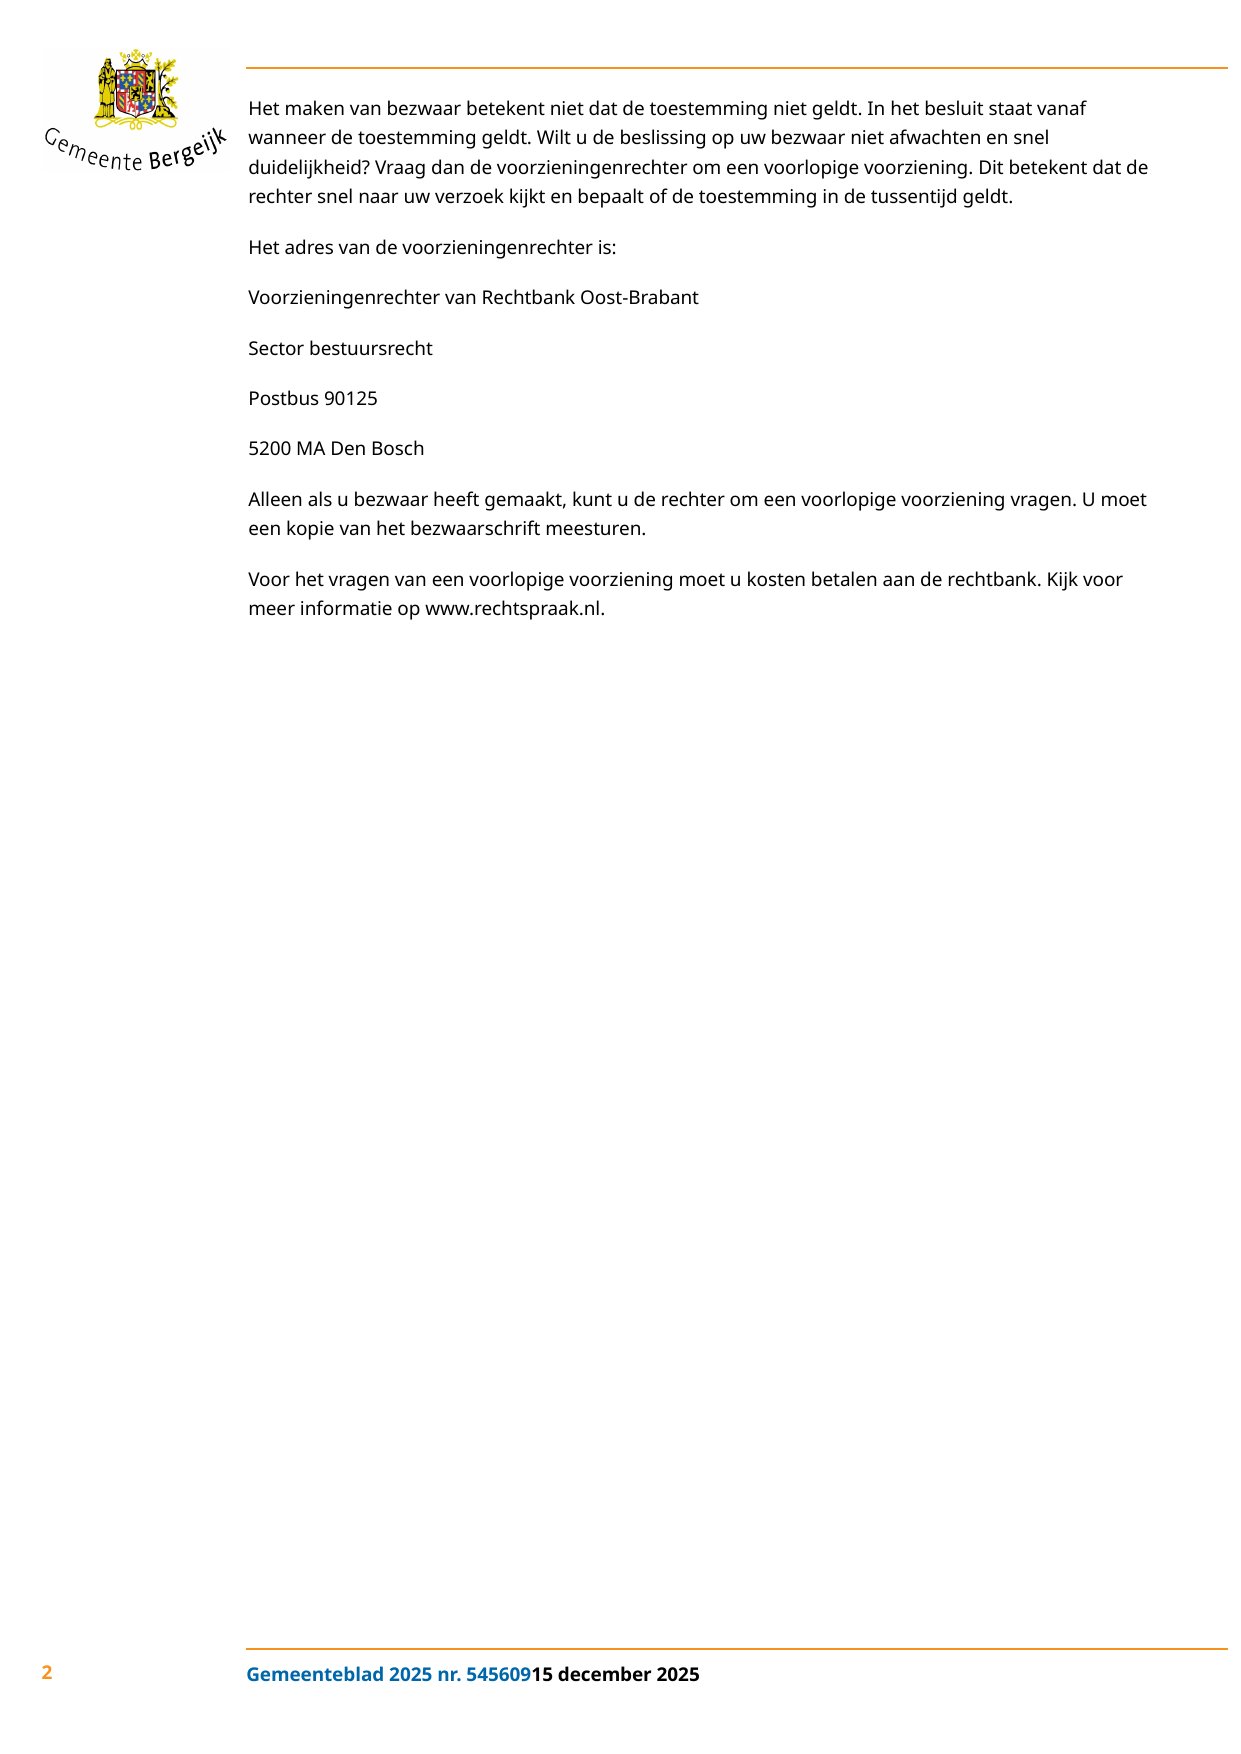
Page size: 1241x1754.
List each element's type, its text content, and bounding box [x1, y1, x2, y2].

text 5200 MA Den Bosch [248, 436, 1152, 461]
text Voor het vragen van een voorlopige voorziening moet u kosten betalen aan de rechtbank. Kijk voor meer informatie op www.rechtspraak.nl. [248, 566, 1152, 621]
text Postbus 90125 [248, 385, 1152, 411]
text Het adres van de voorzieningenrechter is: [248, 234, 1152, 260]
text Sector bestuursrecht [248, 335, 1152, 361]
picture [41, 47, 231, 172]
text Het maken van bezwaar betekent niet dat de toestemming niet geldt. In het besluit staat vanaf wanneer de toestemming geldt. Wilt u de beslissing op uw bezwaar niet afwachten en snel duidelijkheid? Vraag dan de voorzieningenrechter om een voorlopige voorziening. Dit betekent dat de rechter snel naar uw verzoek kijkt en bepaalt of de toestemming in de tussentijd geldt. [248, 95, 1152, 209]
text Alleen als u bezwaar heeft gemaakt, kunt u de rechter om een voorlopige voorziening vragen. U moet een kopie van het bezwaarschrift meesturen. [248, 486, 1152, 541]
text Voorzieningenrechter van Rechtbank Oost-Brabant [248, 284, 1152, 310]
